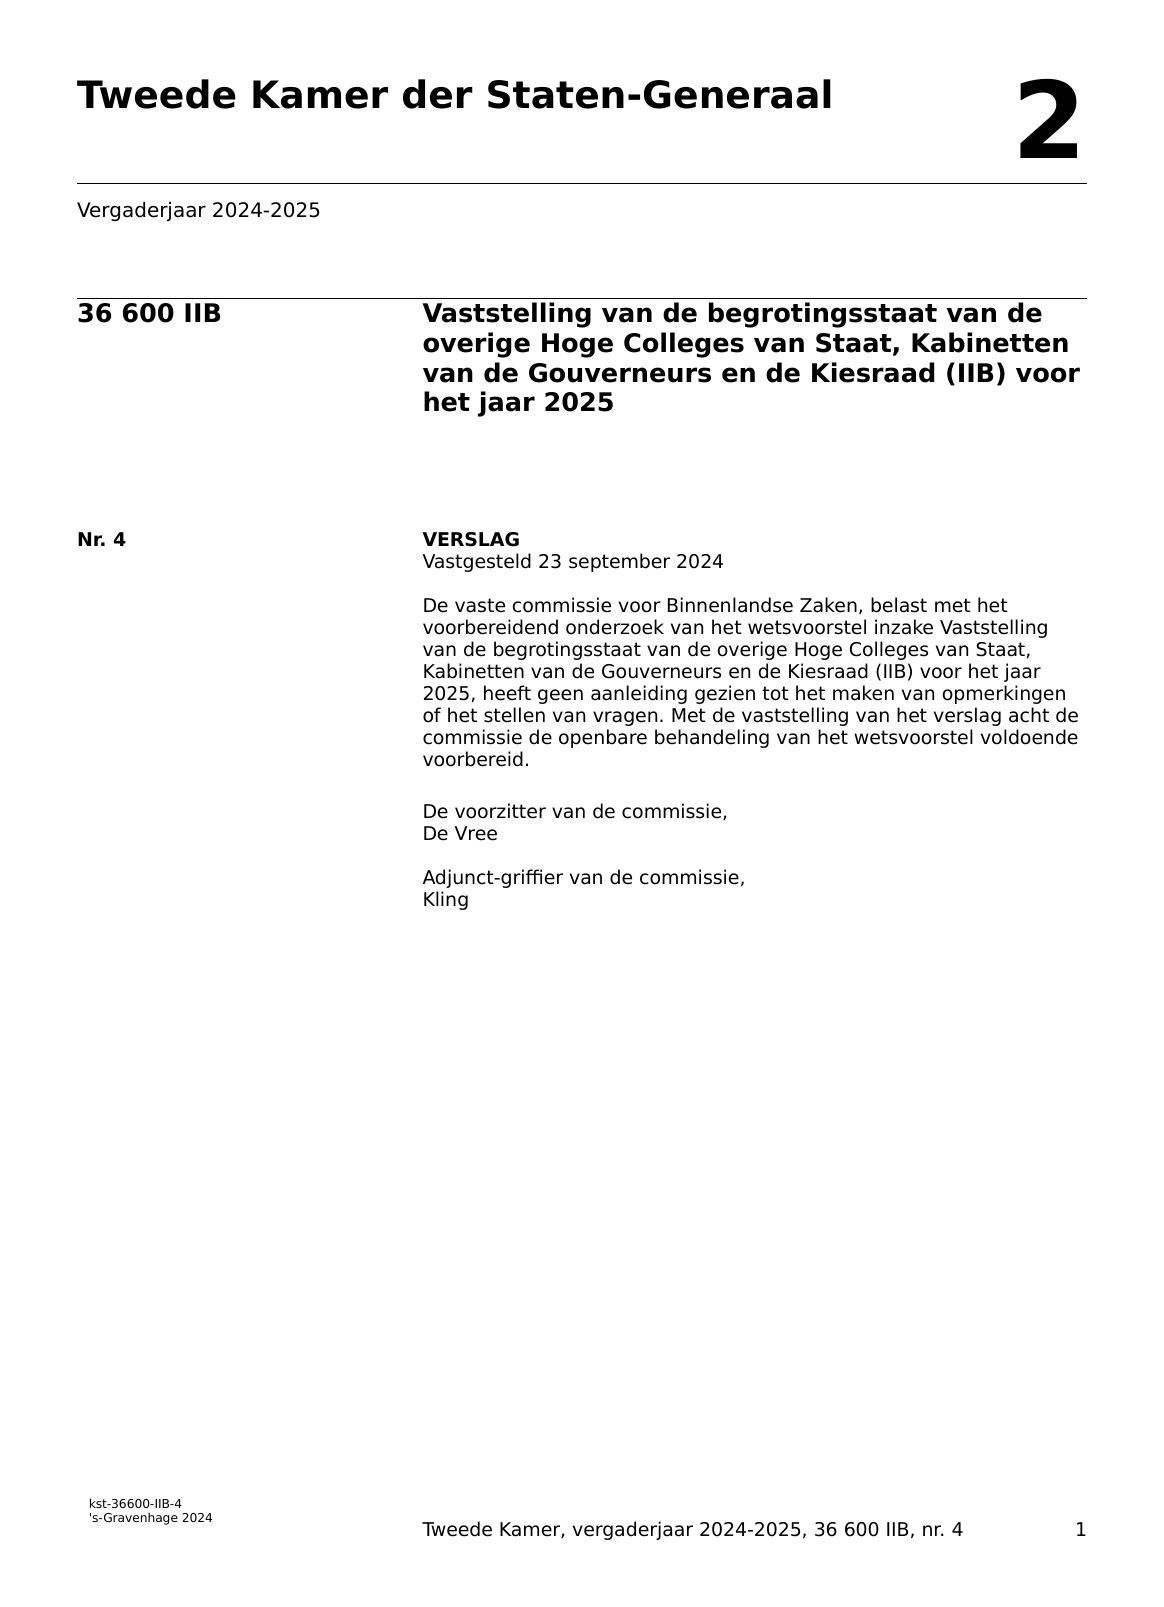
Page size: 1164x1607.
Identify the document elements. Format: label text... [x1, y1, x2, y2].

subtitle 36 600 IIB Vaststelling van de begrotingsstaat van de overige Hoge Colleges van Staat, Kabinetten van de Gouverneurs en de Kiesraad (IIB) voor het jaar 2025 [77, 299, 1087, 418]
text 's-Gravenhage 2024 [88, 1511, 323, 1525]
table_cell Vergaderjaar 2024-2025 [77, 184, 1087, 298]
text kst-36600-IIB-4 [88, 1497, 323, 1511]
subtitle Nr. 4 VERSLAG [77, 529, 1087, 551]
table_header Tweede Kamer der Staten-Generaal [77, 59, 886, 183]
text Adjunct-griffier van de commissie, Kling [422, 867, 1087, 911]
text De voorzitter van de commissie, De Vree [422, 801, 1087, 845]
text De vaste commissie voor Binnenlandse Zaken, belast met het voorbereidend onderzoek van het wetsvoorstel inzake Vaststelling van de begrotingsstaat van de overige Hoge Colleges van Staat, Kabinetten van de Gouverneurs en de Kiesraad (IIB) voor het jaar 2025, heeft geen aanleiding gezien tot het maken van opmerkingen of het stellen van vragen. Met de vaststelling van het verslag acht de commissie de openbare behandeling van het wetsvoorstel voldoende voorbereid. [422, 595, 1087, 771]
text Vastgesteld 23 september 2024 [422, 551, 1087, 573]
table_header 2 [886, 59, 1087, 183]
